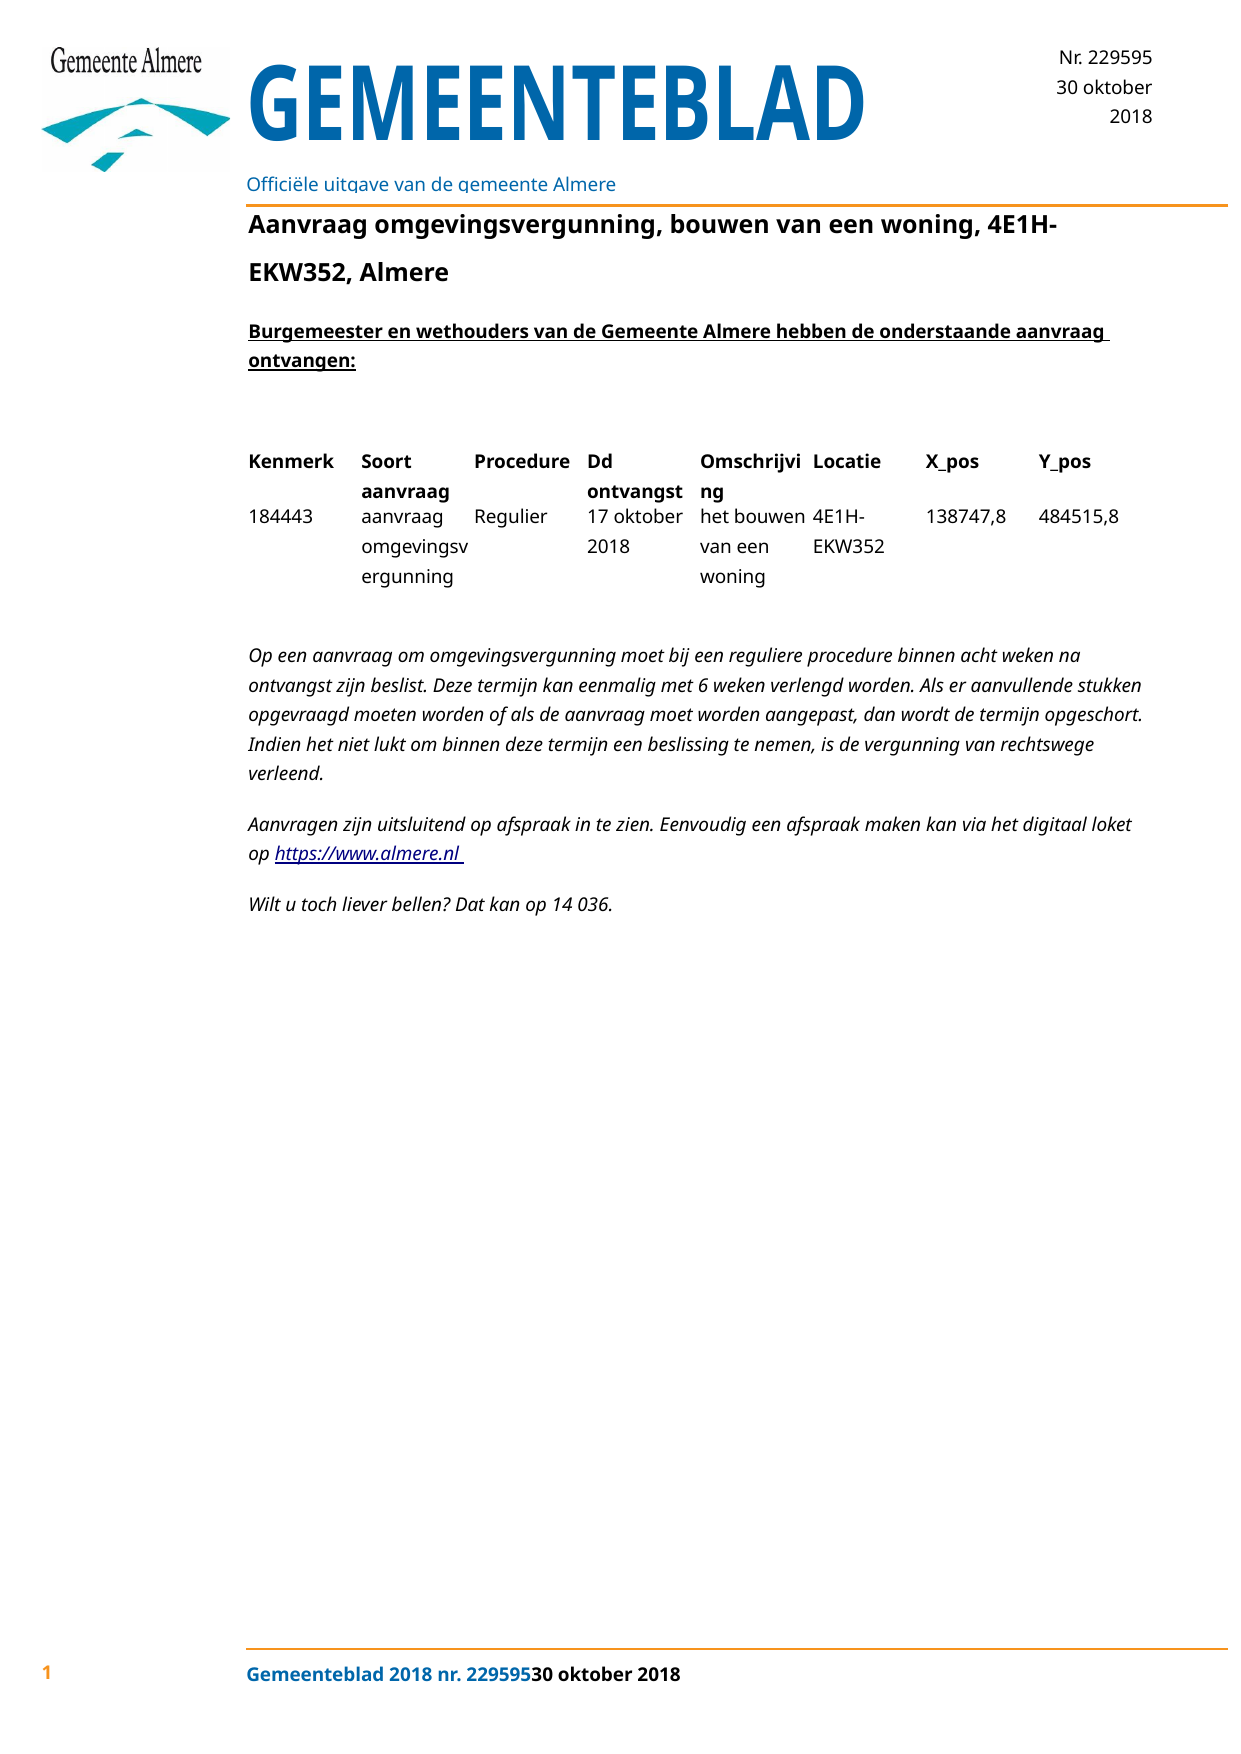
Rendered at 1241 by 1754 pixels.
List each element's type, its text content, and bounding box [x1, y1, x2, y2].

table_cell aanvraag omgevingsvergunning [361, 504, 474, 589]
table_header Locatie [813, 449, 926, 504]
text Aanvraag omgevingsvergunning, bouwen van een woning, 4E1H-EKW352, Almere [248, 207, 1152, 288]
table_cell 184443 [248, 504, 361, 589]
table_header Procedure [474, 449, 587, 504]
table_header Soort aanvraag [361, 449, 474, 504]
table_cell Regulier [474, 504, 587, 589]
picture [41, 47, 231, 172]
table_cell 4E1H-EKW352 [813, 504, 926, 589]
table_header Dd ontvangst [587, 449, 700, 504]
text Op een aanvraag om omgevingsvergunning moet bij een reguliere procedure binnen acht weken na ontvangst zijn beslist. Deze termijn kan eenmalig met 6 weken verlengd worden. Als er aanvullende stukken opgevraagd moeten worden of als de aanvraag moet worden aangepast, dan wordt de termijn opgeschort. Indien het niet lukt om binnen deze termijn een beslissing te nemen, is de vergunning van rechtswege verleend. [248, 642, 1152, 786]
table_cell 484515,8 [1039, 504, 1152, 589]
table_cell het bouwen van een woning [700, 504, 813, 589]
text Aanvragen zijn uitsluitend op afspraak in te zien. Eenvoudig een afspraak maken kan via het digitaal loket op https://www.almere.nl [248, 811, 1152, 866]
table_cell 17 oktober 2018 [587, 504, 700, 589]
table_header Y_pos [1039, 449, 1152, 504]
table_cell 138747,8 [926, 504, 1038, 589]
text Burgemeester en wethouders van de Gemeente Almere hebben de onderstaande aanvraag ontvangen: [248, 318, 1152, 373]
text Wilt u toch liever bellen? Dat kan op 14 036. [248, 891, 1152, 917]
table_header Omschrijving [700, 449, 813, 504]
table_header X_pos [926, 449, 1038, 504]
table_header Kenmerk [248, 449, 361, 504]
